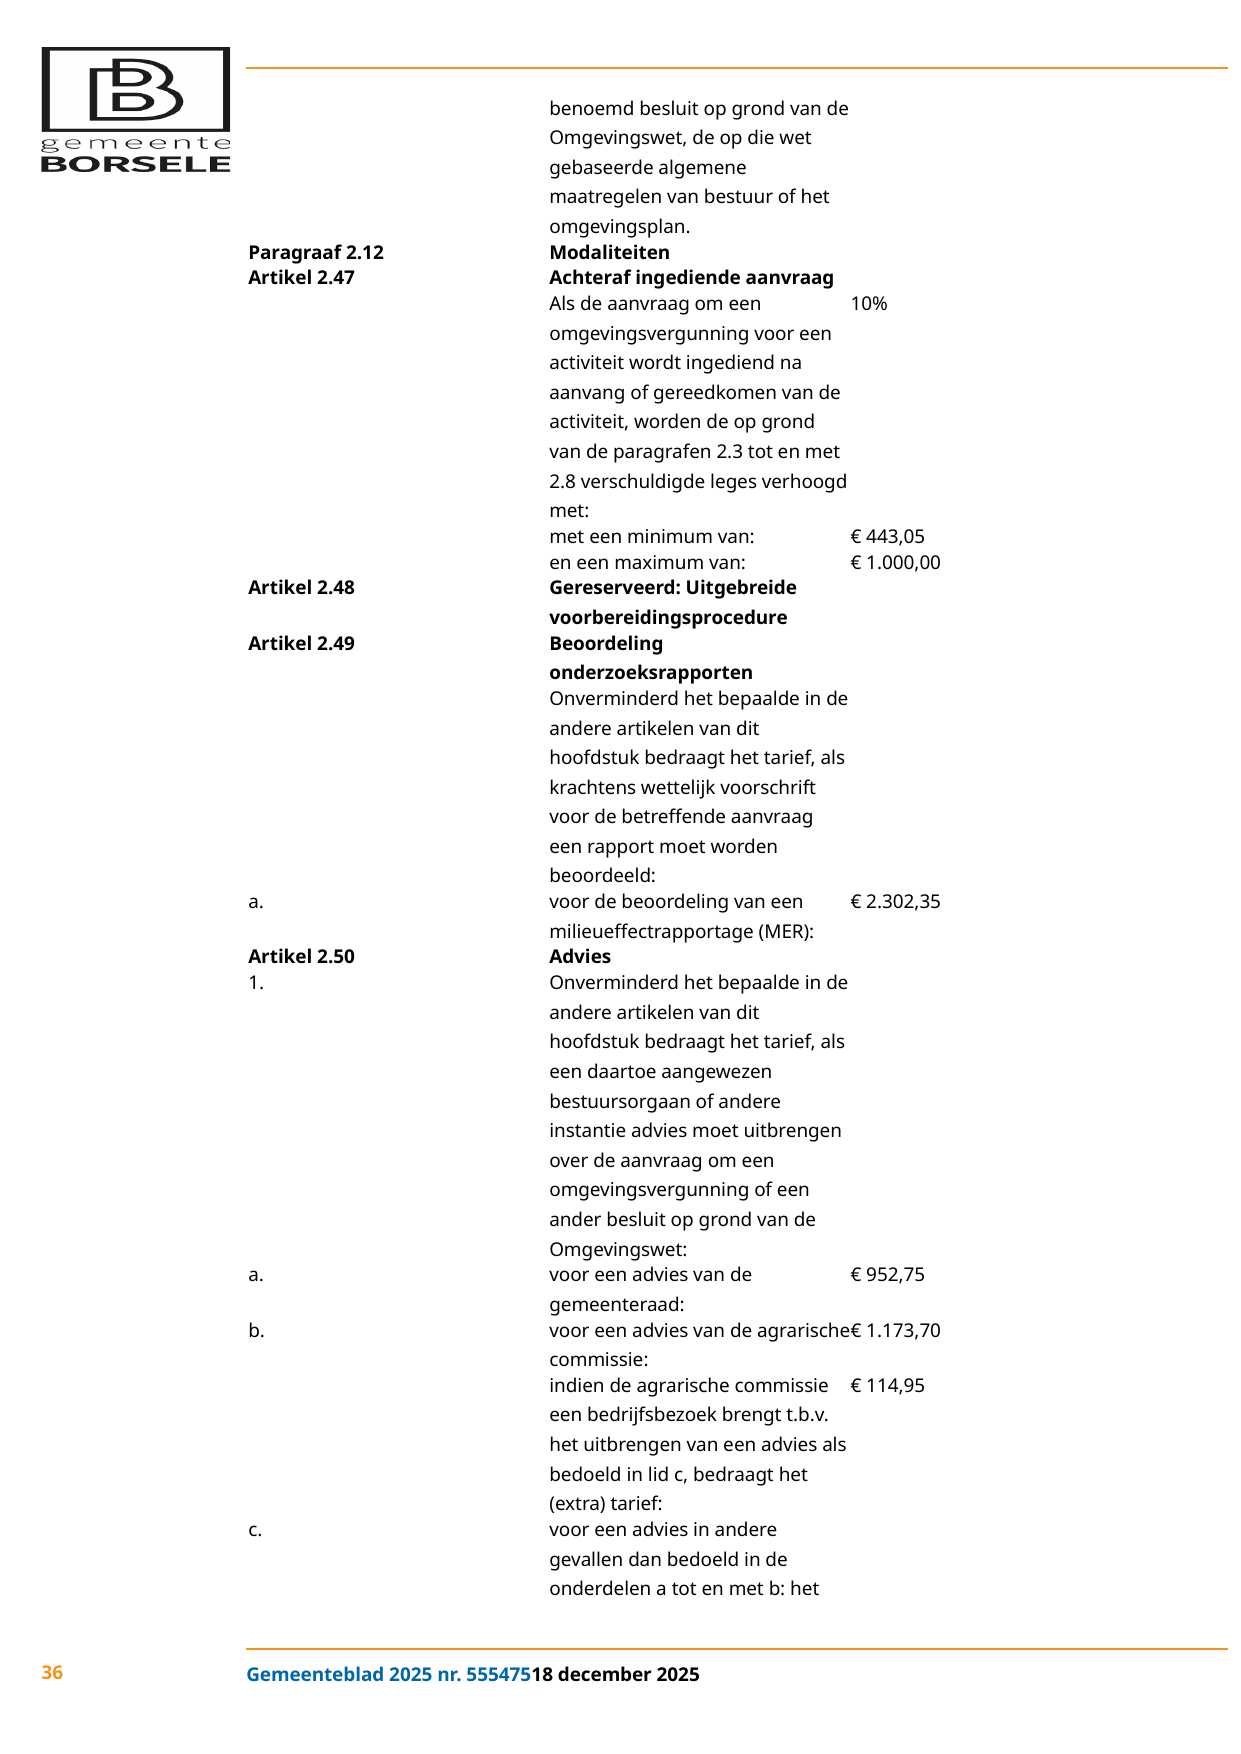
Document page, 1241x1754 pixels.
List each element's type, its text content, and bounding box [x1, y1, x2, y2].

table_cell a. [248, 889, 549, 944]
table_cell Onverminderd het bepaalde in de andere artikelen van dit hoofdstuk bedraagt het tarief, als een daartoe aangewezen bestuursorgaan of andere instantie advies moet uitbrengen over de aanvraag om een omgevingsvergunning of een ander besluit op grond van de Omgevingswet: [549, 970, 850, 1261]
table_cell € 2.302,35 [850, 889, 1152, 944]
table_cell [850, 265, 1152, 290]
table_cell [850, 575, 1152, 630]
table_cell Advies [549, 944, 850, 969]
table_cell [850, 95, 1152, 239]
picture [41, 47, 231, 172]
table_cell [850, 239, 1152, 264]
table_cell € 1.000,00 [850, 549, 1152, 574]
table_cell Artikel 2.49 [248, 630, 549, 685]
table_cell [850, 630, 1152, 685]
table_cell Beoordeling onderzoeksrapporten [549, 630, 850, 685]
table_cell Artikel 2.48 [248, 575, 549, 630]
table_cell [248, 290, 549, 523]
table_cell Paragraaf 2.12 [248, 239, 549, 264]
table_cell [850, 1516, 1152, 1601]
table_cell met een minimum van: [549, 523, 850, 549]
table_cell € 114,95 [850, 1372, 1152, 1516]
table_cell 10% [850, 290, 1152, 523]
table_cell Gereserveerd: Uitgebreide voorbereidingsprocedure [549, 575, 850, 630]
table_cell Artikel 2.50 [248, 944, 549, 969]
table_cell c. [248, 1516, 549, 1601]
table_cell [248, 1372, 549, 1516]
table_cell b. [248, 1317, 549, 1372]
table_cell [248, 685, 549, 888]
table_cell Achteraf ingediende aanvraag [549, 265, 850, 290]
table_cell € 1.173,70 [850, 1317, 1152, 1372]
table_cell Artikel 2.47 [248, 265, 549, 290]
table_cell voor een advies van de agrarische commissie: [549, 1317, 850, 1372]
table_cell [248, 523, 549, 549]
table_cell voor een advies van de gemeenteraad: [549, 1261, 850, 1317]
table_cell € 952,75 [850, 1261, 1152, 1317]
table_cell [248, 95, 549, 239]
table_cell [850, 685, 1152, 888]
table_cell [248, 549, 549, 574]
table_cell Als de aanvraag om een omgevingsvergunning voor een activiteit wordt ingediend na aanvang of gereedkomen van de activiteit, worden de op grond van de paragrafen 2.3 tot en met 2.8 verschuldigde leges verhoogd met: [549, 290, 850, 523]
table_cell voor een advies in andere gevallen dan bedoeld in de onderdelen a tot en met b: het [549, 1516, 850, 1601]
table_cell € 443,05 [850, 523, 1152, 549]
table_cell benoemd besluit op grond van de Omgevingswet, de op die wet gebaseerde algemene maatregelen van bestuur of het omgevingsplan. [549, 95, 850, 239]
table_cell [850, 970, 1152, 1261]
table_cell indien de agrarische commissie een bedrijfsbezoek brengt t.b.v. het uitbrengen van een advies als bedoeld in lid c, bedraagt het (extra) tarief: [549, 1372, 850, 1516]
table_cell Modaliteiten [549, 239, 850, 264]
table_cell Onverminderd het bepaalde in de andere artikelen van dit hoofdstuk bedraagt het tarief, als krachtens wettelijk voorschrift voor de betreffende aanvraag een rapport moet worden beoordeeld: [549, 685, 850, 888]
table_cell [850, 944, 1152, 969]
table_cell en een maximum van: [549, 549, 850, 574]
table_cell 1. [248, 970, 549, 1261]
table_cell voor de beoordeling van een milieueffectrapportage (MER): [549, 889, 850, 944]
table_cell a. [248, 1261, 549, 1317]
